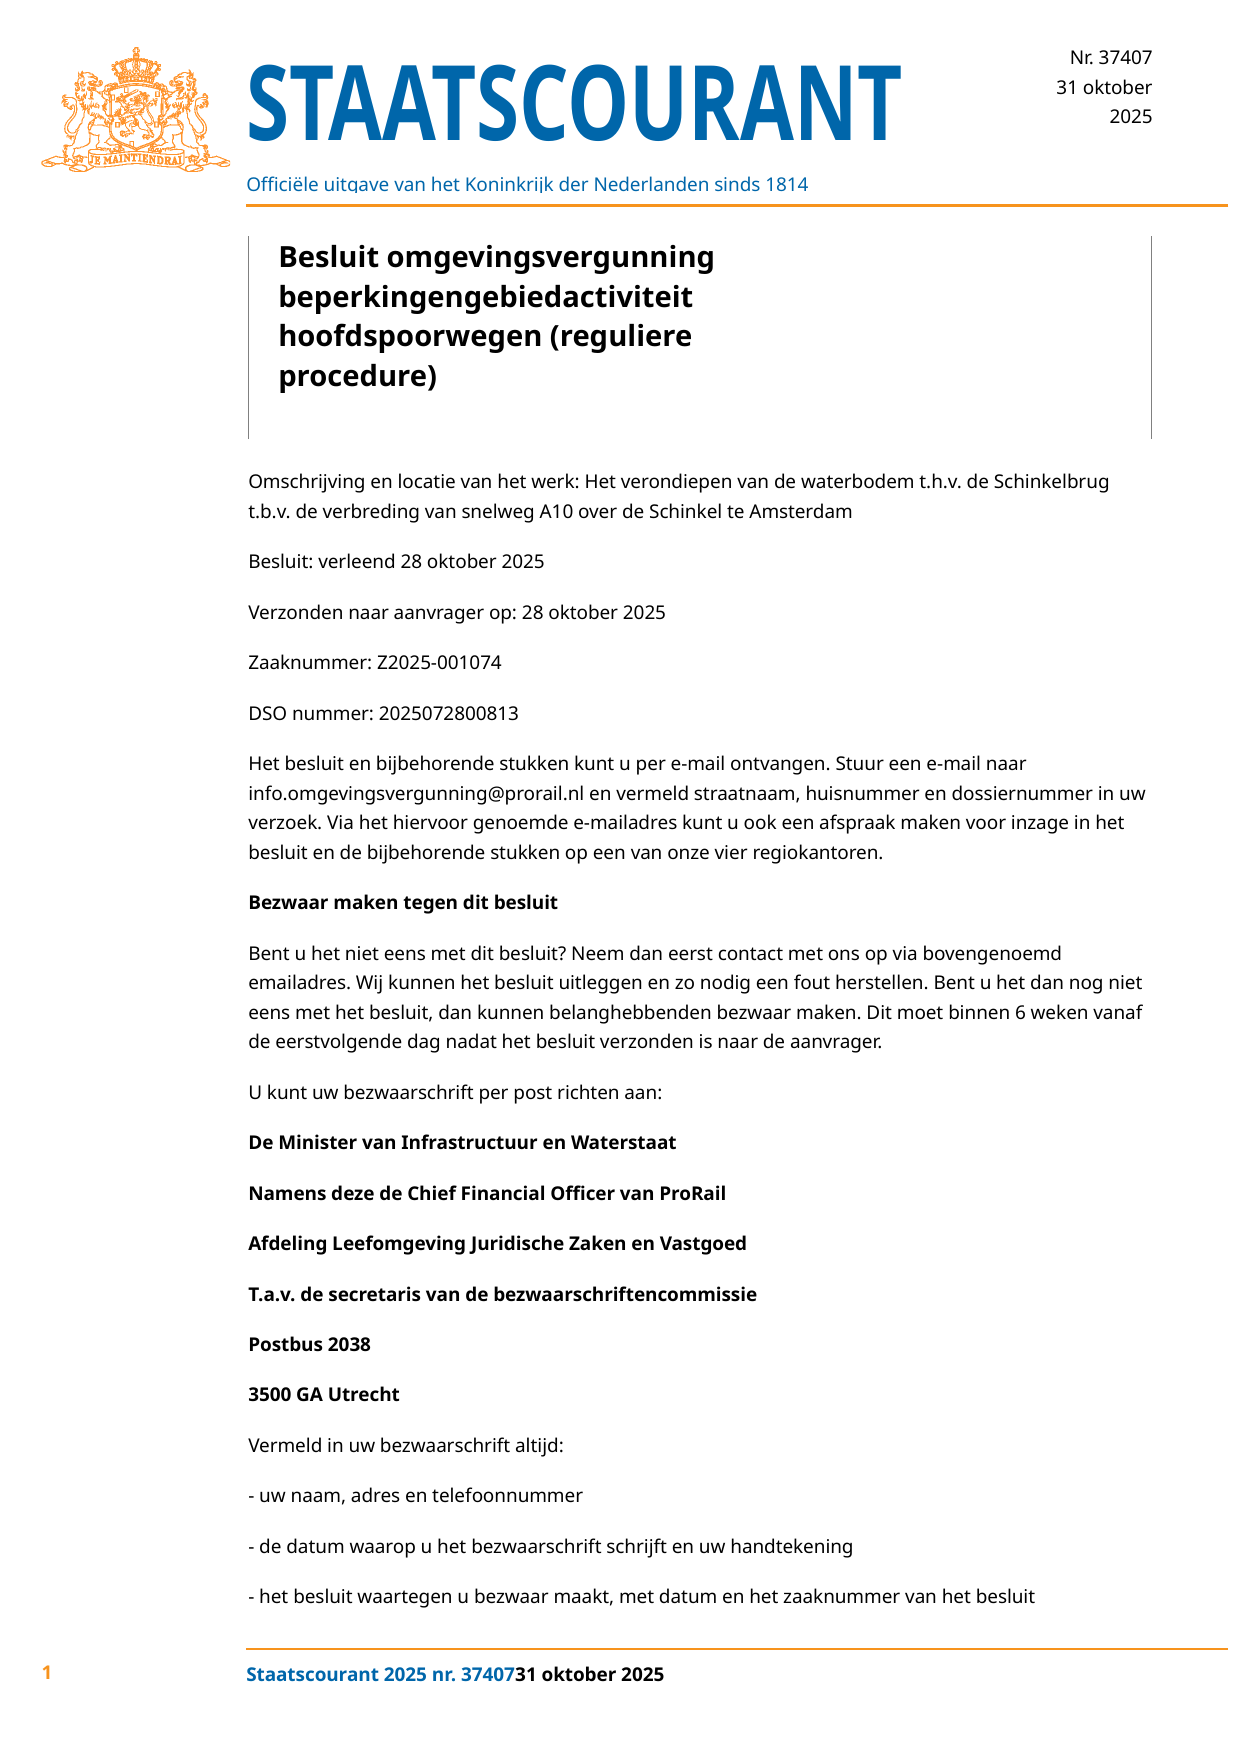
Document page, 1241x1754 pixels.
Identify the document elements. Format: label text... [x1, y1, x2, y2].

text Verzonden naar aanvrager op: 28 oktober 2025 [248, 599, 1152, 625]
text Het besluit en bijbehorende stukken kunt u per e-mail ontvangen. Stuur een e-mail naar info.omgevingsvergunning@prorail.nl en vermeld straatnaam, huisnummer en dossiernummer in uw verzoek. Via het hiervoor genoemde e-mailadres kunt u ook een afspraak maken voor inzage in het besluit en de bijbehorende stukken op een van onze vier regiokantoren. [248, 750, 1152, 865]
text - de datum waarop u het bezwaarschrift schrijft en uw handtekening [248, 1533, 1152, 1558]
text U kunt uw bezwaarschrift per post richten aan: [248, 1079, 1152, 1105]
text Postbus 2038 [248, 1331, 1152, 1357]
table_header [850, 236, 912, 413]
text 3500 GA Utrecht [248, 1382, 1152, 1407]
text Bezwaar maken tegen dit besluit [248, 889, 1152, 915]
text - het besluit waartegen u bezwaar maakt, met datum en het zaaknummer van het besluit [248, 1583, 1152, 1609]
text T.a.v. de secretaris van de bezwaarschriftencommissie [248, 1281, 1152, 1306]
table_header Besluit omgevingsvergunning beperkingengebiedactiviteit hoofdspoorwegen (reguliere procedure) [249, 236, 850, 439]
text - uw naam, adres en telefoonnummer [248, 1482, 1152, 1508]
picture [41, 47, 231, 172]
text Omschrijving en locatie van het werk: Het verondiepen van de waterbodem t.h.v. de Schinkelbrug t.b.v. de verbreding van snelweg A10 over de Schinkel te Amsterdam [248, 469, 1152, 524]
text Namens deze de Chief Financial Officer van ProRail [248, 1180, 1152, 1206]
text DSO nummer: 2025072800813 [248, 700, 1152, 726]
table_header [1090, 236, 1151, 413]
table_header [850, 414, 1151, 439]
text Bent u het niet eens met dit besluit? Neem dan eerst contact met ons op via bovengenoemd emailadres. Wij kunnen het besluit uitleggen en zo nodig een fout herstellen. Bent u het dan nog niet eens met het besluit, dan kunnen belanghebbenden bezwaar maken. Dit moet binnen 6 weken vanaf de eerstvolgende dag nadat het besluit verzonden is naar de aanvrager. [248, 940, 1152, 1054]
text Zaaknummer: Z2025-001074 [248, 649, 1152, 675]
text De Minister van Infrastructuur en Waterstaat [248, 1129, 1152, 1155]
picture [912, 236, 1090, 414]
text Vermeld in uw bezwaarschrift altijd: [248, 1432, 1152, 1458]
text Afdeling Leefomgeving Juridische Zaken en Vastgoed [248, 1230, 1152, 1256]
text Besluit: verleend 28 oktober 2025 [248, 549, 1152, 574]
